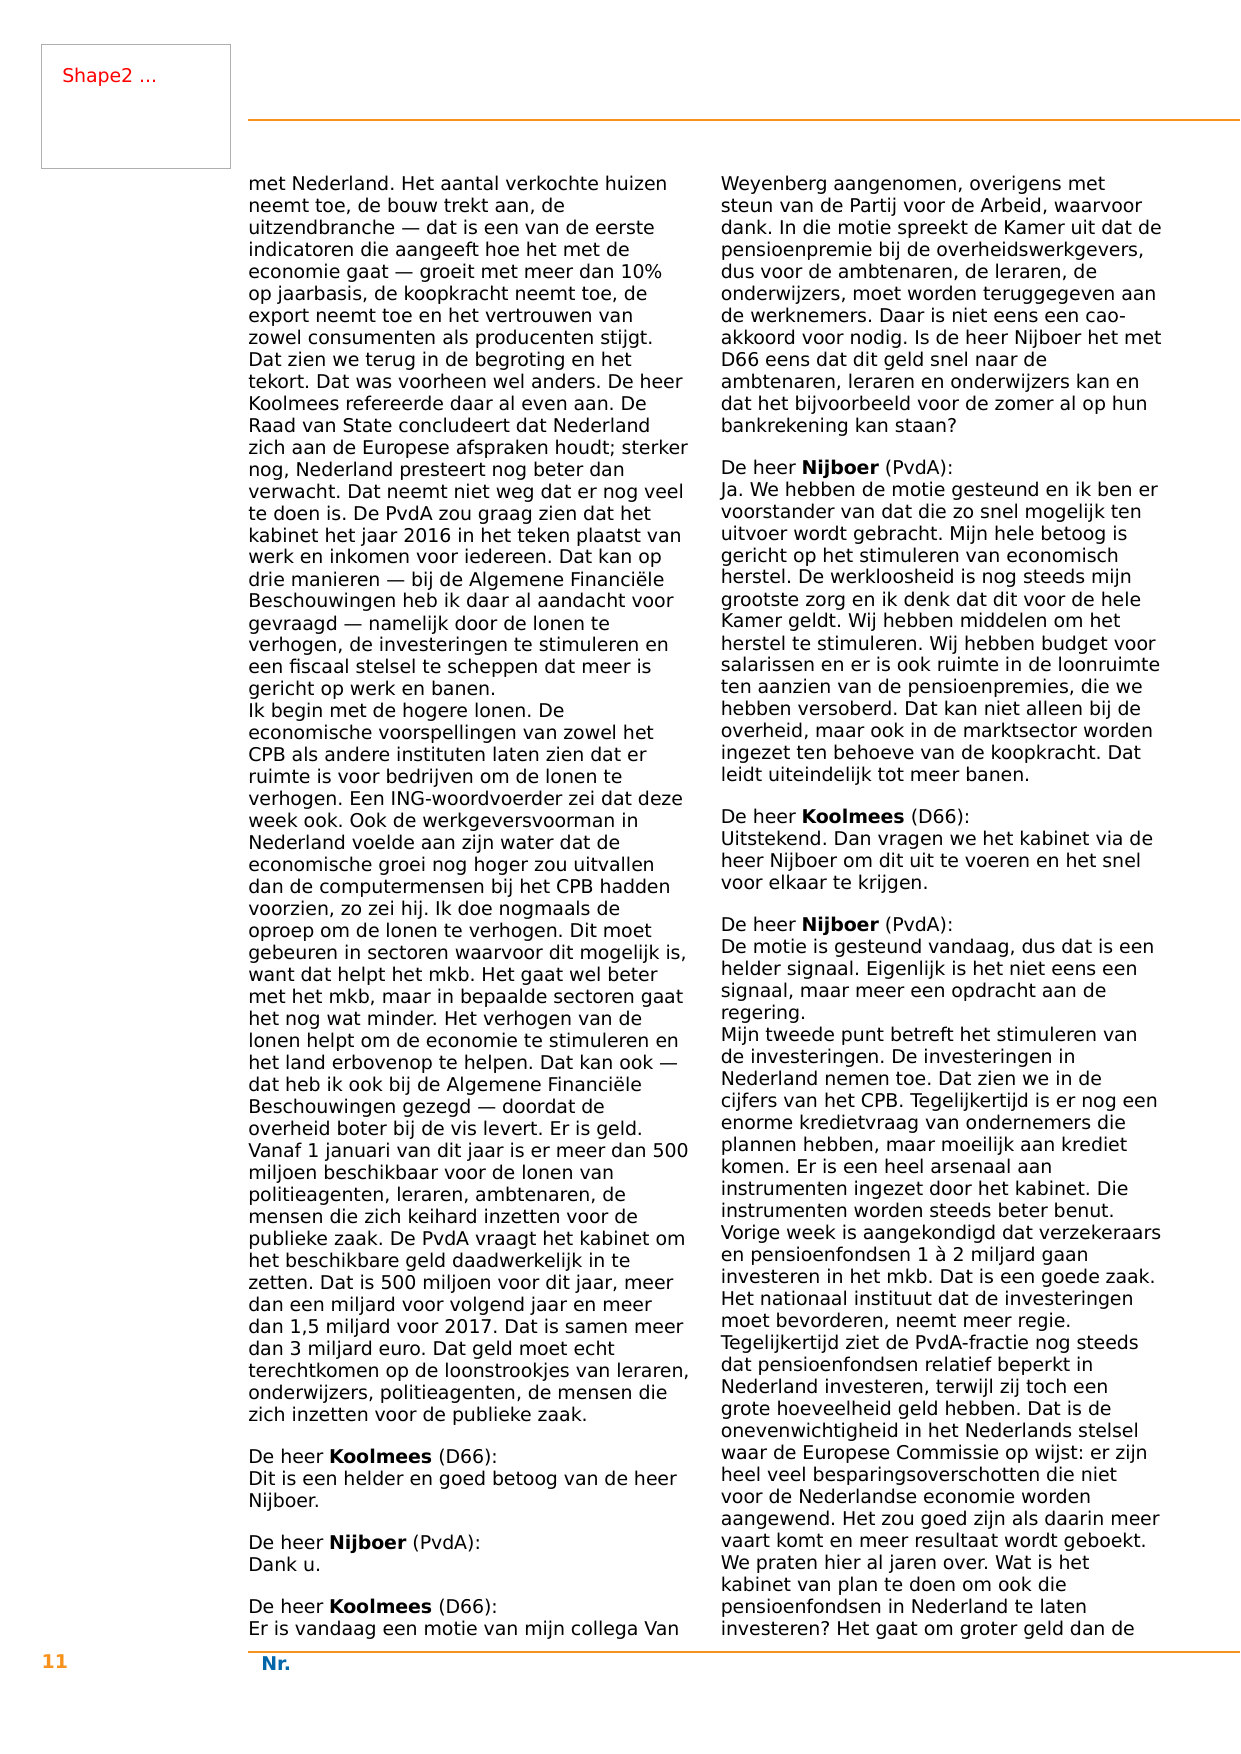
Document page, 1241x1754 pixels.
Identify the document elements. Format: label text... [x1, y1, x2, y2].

text met Nederland. Het aantal verkochte huizen neemt toe, de bouw trekt aan, de uitzendbranche — dat is een van de eerste indicatoren die aangeeft hoe het met de economie gaat — groeit met meer dan 10% op jaarbasis, de koopkracht neemt toe, de export neemt toe en het vertrouwen van zowel consumenten als producenten stijgt. Dat zien we terug in de begroting en het tekort. Dat was voorheen wel anders. De heer Koolmees refereerde daar al even aan. De Raad van State concludeert dat Nederland zich aan de Europese afspraken houdt; sterker nog, Nederland presteert nog beter dan verwacht. Dat neemt niet weg dat er nog veel te doen is. De PvdA zou graag zien dat het kabinet het jaar 2016 in het teken plaatst van werk en inkomen voor iedereen. Dat kan op drie manieren — bij de Algemene Financiële Beschouwingen heb ik daar al aandacht voor gevraagd — namelijk door de lonen te verhogen, de investeringen te stimuleren en een fiscaal stelsel te scheppen dat meer is gericht op werk en banen. [248, 173, 691, 700]
text Mijn tweede punt betreft het stimuleren van de investeringen. De investeringen in Nederland nemen toe. Dat zien we in de cijfers van het CPB. Tegelijkertijd is er nog een enorme kredietvraag van ondernemers die plannen hebben, maar moeilijk aan krediet komen. Er is een heel arsenaal aan instrumenten ingezet door het kabinet. Die instrumenten worden steeds beter benut. Vorige week is aangekondigd dat verzekeraars en pensioenfondsen 1 à 2 miljard gaan investeren in het mkb. Dat is een goede zaak. Het nationaal instituut dat de investeringen moet bevorderen, neemt meer regie. Tegelijkertijd ziet de PvdA-fractie nog steeds dat pensioenfondsen relatief beperkt in Nederland investeren, terwijl zij toch een grote hoeveelheid geld hebben. Dat is de onevenwichtigheid in het Nederlands stelsel waar de Europese Commissie op wijst: er zijn heel veel besparingsoverschotten die niet voor de Nederlandse economie worden aangewend. Het zou goed zijn als daarin meer vaart komt en meer resultaat wordt geboekt. We praten hier al jaren over. Wat is het kabinet van plan te doen om ook die pensioenfondsen in Nederland te laten investeren? Het gaat om groter geld dan de [721, 1024, 1163, 1639]
text De heer Koolmees (D66): [721, 806, 1163, 828]
text De heer Nijboer (PvdA): [721, 457, 1163, 478]
text Ja. We hebben de motie gesteund en ik ben er voorstander van dat die zo snel mogelijk ten uitvoer wordt gebracht. Mijn hele betoog is gericht op het stimuleren van economisch herstel. De werkloosheid is nog steeds mijn grootste zorg en ik denk dat dit voor de hele Kamer geldt. Wij hebben middelen om het herstel te stimuleren. Wij hebben budget voor salarissen en er is ook ruimte in de loonruimte ten aanzien van de pensioenpremies, die we hebben versoberd. Dat kan niet alleen bij de overheid, maar ook in de marktsector worden ingezet ten behoeve van de koopkracht. Dat leidt uiteindelijk tot meer banen. [721, 478, 1163, 786]
text Dank u. [248, 1553, 691, 1576]
text De heer Nijboer (PvdA): [248, 1532, 691, 1553]
text Er is vandaag een motie van mijn collega Van [248, 1617, 691, 1639]
text Weyenberg aangenomen, overigens met steun van de Partij voor de Arbeid, waarvoor dank. In die motie spreekt de Kamer uit dat de pensioenpremie bij de overheidswerkgevers, dus voor de ambtenaren, de leraren, de onderwijzers, moet worden teruggegeven aan de werknemers. Daar is niet eens een cao-akkoord voor nodig. Is de heer Nijboer het met D66 eens dat dit geld snel naar de ambtenaren, leraren en onderwijzers kan en dat het bijvoorbeeld voor de zomer al op hun bankrekening kan staan? [721, 173, 1163, 437]
text Dit is een helder en goed betoog van de heer Nijboer. [248, 1468, 691, 1512]
text De motie is gesteund vandaag, dus dat is een helder signaal. Eigenlijk is het niet eens een signaal, maar meer een opdracht aan de regering. [721, 936, 1163, 1024]
text De heer Koolmees (D66): [248, 1446, 691, 1468]
text Uitstekend. Dan vragen we het kabinet via de heer Nijboer om dit uit te voeren en het snel voor elkaar te krijgen. [721, 828, 1163, 894]
text De heer Nijboer (PvdA): [721, 914, 1163, 936]
text De heer Koolmees (D66): [248, 1596, 691, 1617]
text Ik begin met de hogere lonen. De economische voorspellingen van zowel het CPB als andere instituten laten zien dat er ruimte is voor bedrijven om de lonen te verhogen. Een ING-woordvoerder zei dat deze week ook. Ook de werkgeversvoorman in Nederland voelde aan zijn water dat de economische groei nog hoger zou uitvallen dan de computermensen bij het CPB hadden voorzien, zo zei hij. Ik doe nogmaals de oproep om de lonen te verhogen. Dit moet gebeuren in sectoren waarvoor dit mogelijk is, want dat helpt het mkb. Het gaat wel beter met het mkb, maar in bepaalde sectoren gaat het nog wat minder. Het verhogen van de lonen helpt om de economie te stimuleren en het land erbovenop te helpen. Dat kan ook — dat heb ik ook bij de Algemene Financiële Beschouwingen gezegd — doordat de overheid boter bij de vis levert. Er is geld. Vanaf 1 januari van dit jaar is er meer dan 500 miljoen beschikbaar voor de lonen van politieagenten, leraren, ambtenaren, de mensen die zich keihard inzetten voor de publieke zaak. De PvdA vraagt het kabinet om het beschikbare geld daadwerkelijk in te zetten. Dat is 500 miljoen voor dit jaar, meer dan een miljard voor volgend jaar en meer dan 1,5 miljard voor 2017. Dat is samen meer dan 3 miljard euro. Dat geld moet echt terechtkomen op de loonstrookjes van leraren, onderwijzers, politieagenten, de mensen die zich inzetten voor de publieke zaak. [248, 700, 691, 1426]
